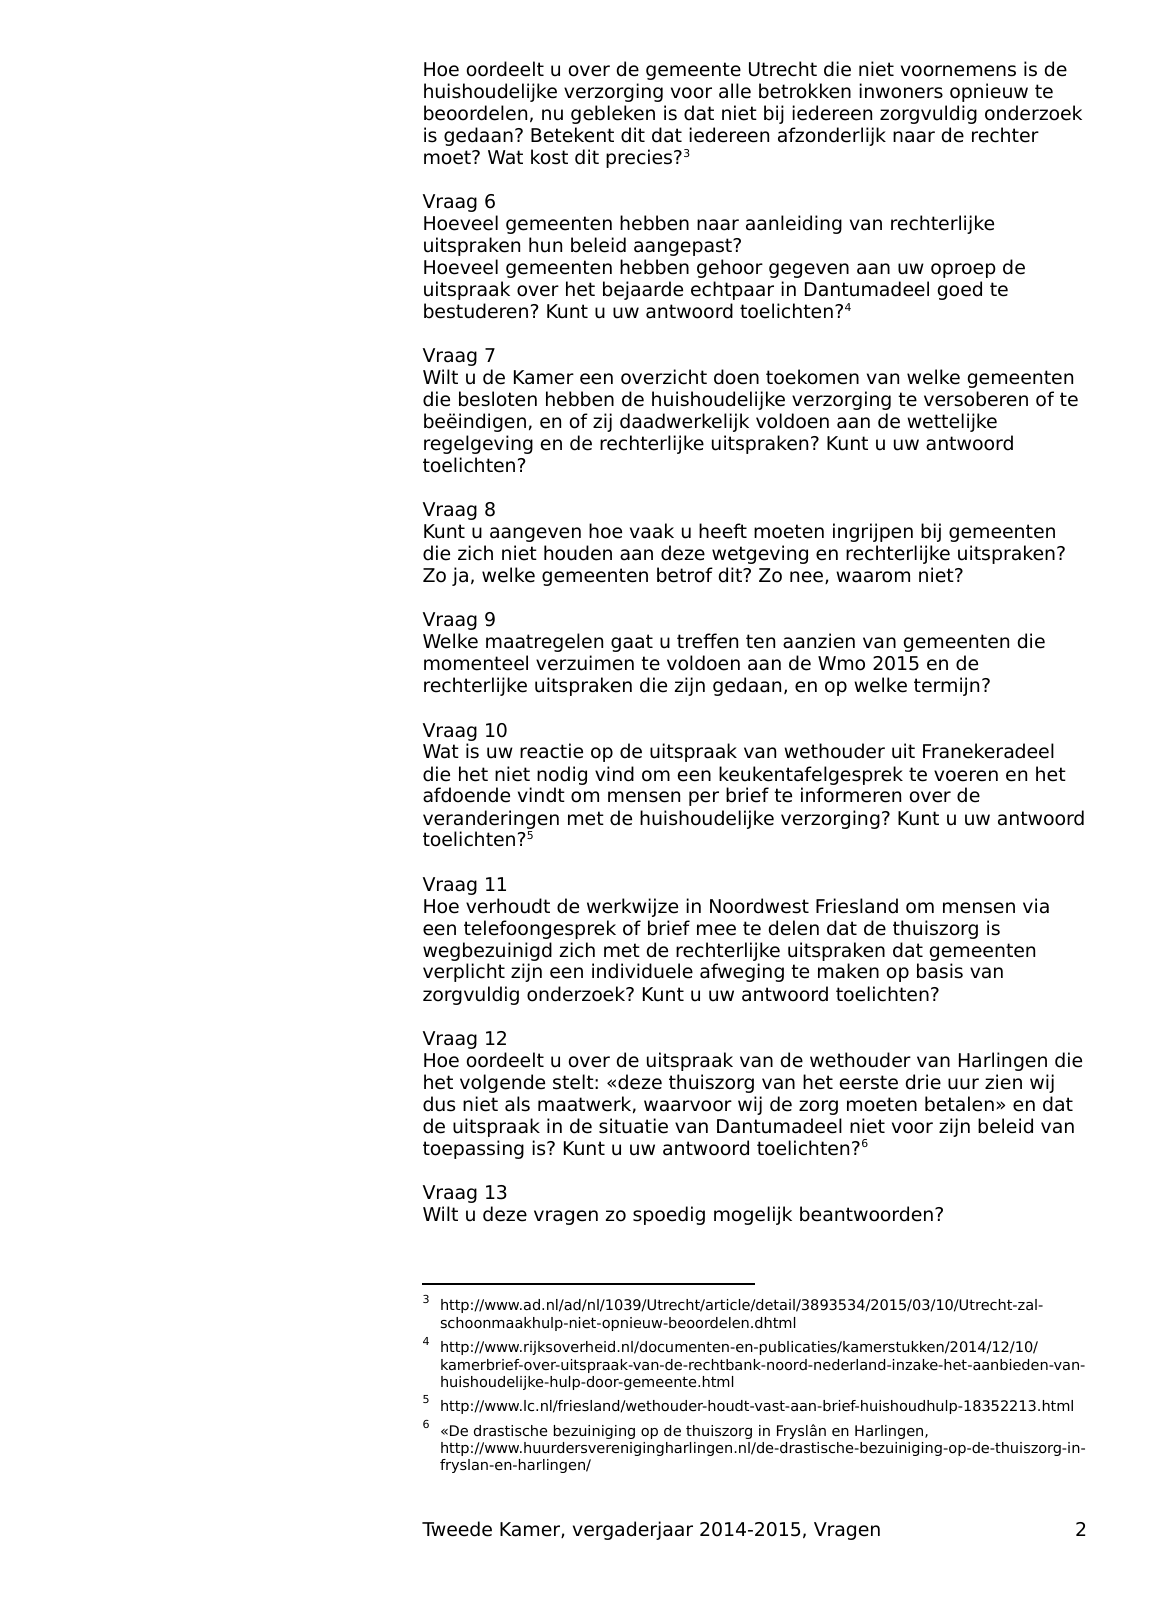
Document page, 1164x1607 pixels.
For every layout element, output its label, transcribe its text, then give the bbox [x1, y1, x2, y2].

text Vraag 6 [422, 191, 1087, 213]
text Welke maatregelen gaat u treffen ten aanzien van gemeenten die momenteel verzuimen te voldoen aan de Wmo 2015 en de rechterlijke uitspraken die zijn gedaan, en op welke termijn? [422, 631, 1087, 697]
text http://www.rijksoverheid.nl/documenten-en-publicaties/kamerstukken/2014/12/10/kamerbrief-over-uitspraak-van-de-rechtbank-noord-nederland-inzake-het-aanbieden-van-huishoudelijke-hulp-door-gemeente.html [422, 1335, 1087, 1391]
text Hoe oordeelt u over de uitspraak van de wethouder van Harlingen die het volgende stelt: «deze thuiszorg van het eerste drie uur zien wij dus niet als maatwerk, waarvoor wij de zorg moeten betalen» en dat de uitspraak in de situatie van Dantumadeel niet voor zijn beleid van toepassing is? Kunt u uw antwoord toelichten? [422, 1049, 1087, 1159]
text Vraag 7 [422, 345, 1087, 367]
text Wilt u de Kamer een overzicht doen toekomen van welke gemeenten die besloten hebben de huishoudelijke verzorging te versoberen of te beëindigen, en of zij daadwerkelijk voldoen aan de wettelijke regelgeving en de rechterlijke uitspraken? Kunt u uw antwoord toelichten? [422, 367, 1087, 477]
text «De drastische bezuiniging op de thuiszorg in Fryslân en Harlingen, http://www.huurdersverenigingharlingen.nl/de-drastische-bezuiniging-op-de-thuiszorg-in-fryslan-en-harlingen/ [422, 1418, 1087, 1474]
text Wat is uw reactie op de uitspraak van wethouder uit Franekeradeel die het niet nodig vind om een keukentafelgesprek te voeren en het afdoende vindt om mensen per brief te informeren over de veranderingen met de huishoudelijke verzorging? Kunt u uw antwoord toelichten? [422, 741, 1087, 851]
text Vraag 9 [422, 609, 1087, 631]
text http://www.lc.nl/friesland/wethouder-houdt-vast-aan-brief-huishoudhulp-18352213.html [422, 1393, 1087, 1416]
text Hoe oordeelt u over de gemeente Utrecht die niet voornemens is de huishoudelijke verzorging voor alle betrokken inwoners opnieuw te beoordelen, nu gebleken is dat niet bij iedereen zorgvuldig onderzoek is gedaan? Betekent dit dat iedereen afzonderlijk naar de rechter moet? Wat kost dit precies? [422, 59, 1087, 169]
text Hoeveel gemeenten hebben gehoor gegeven aan uw oproep de uitspraak over het bejaarde echtpaar in Dantumadeel goed te bestuderen? Kunt u uw antwoord toelichten? [422, 257, 1087, 323]
text Vraag 10 [422, 719, 1087, 741]
text Wilt u deze vragen zo spoedig mogelijk beantwoorden? [422, 1204, 1087, 1226]
text Hoe verhoudt de werkwijze in Noordwest Friesland om mensen via een telefoongesprek of brief mee te delen dat de thuiszorg is wegbezuinigd zich met de rechterlijke uitspraken dat gemeenten verplicht zijn een individuele afweging te maken op basis van zorgvuldig onderzoek? Kunt u uw antwoord toelichten? [422, 896, 1087, 1005]
text Vraag 8 [422, 499, 1087, 521]
text Vraag 13 [422, 1182, 1087, 1204]
text http://www.ad.nl/ad/nl/1039/Utrecht/article/detail/3893534/2015/03/10/Utrecht-zal-schoonmaakhulp-niet-opnieuw-beoordelen.dhtml [422, 1293, 1087, 1332]
text Kunt u aangeven hoe vaak u heeft moeten ingrijpen bij gemeenten die zich niet houden aan deze wetgeving en rechterlijke uitspraken? Zo ja, welke gemeenten betrof dit? Zo nee, waarom niet? [422, 521, 1087, 587]
text Vraag 12 [422, 1028, 1087, 1049]
text Vraag 11 [422, 873, 1087, 896]
text Hoeveel gemeenten hebben naar aanleiding van rechterlijke uitspraken hun beleid aangepast? [422, 213, 1087, 257]
